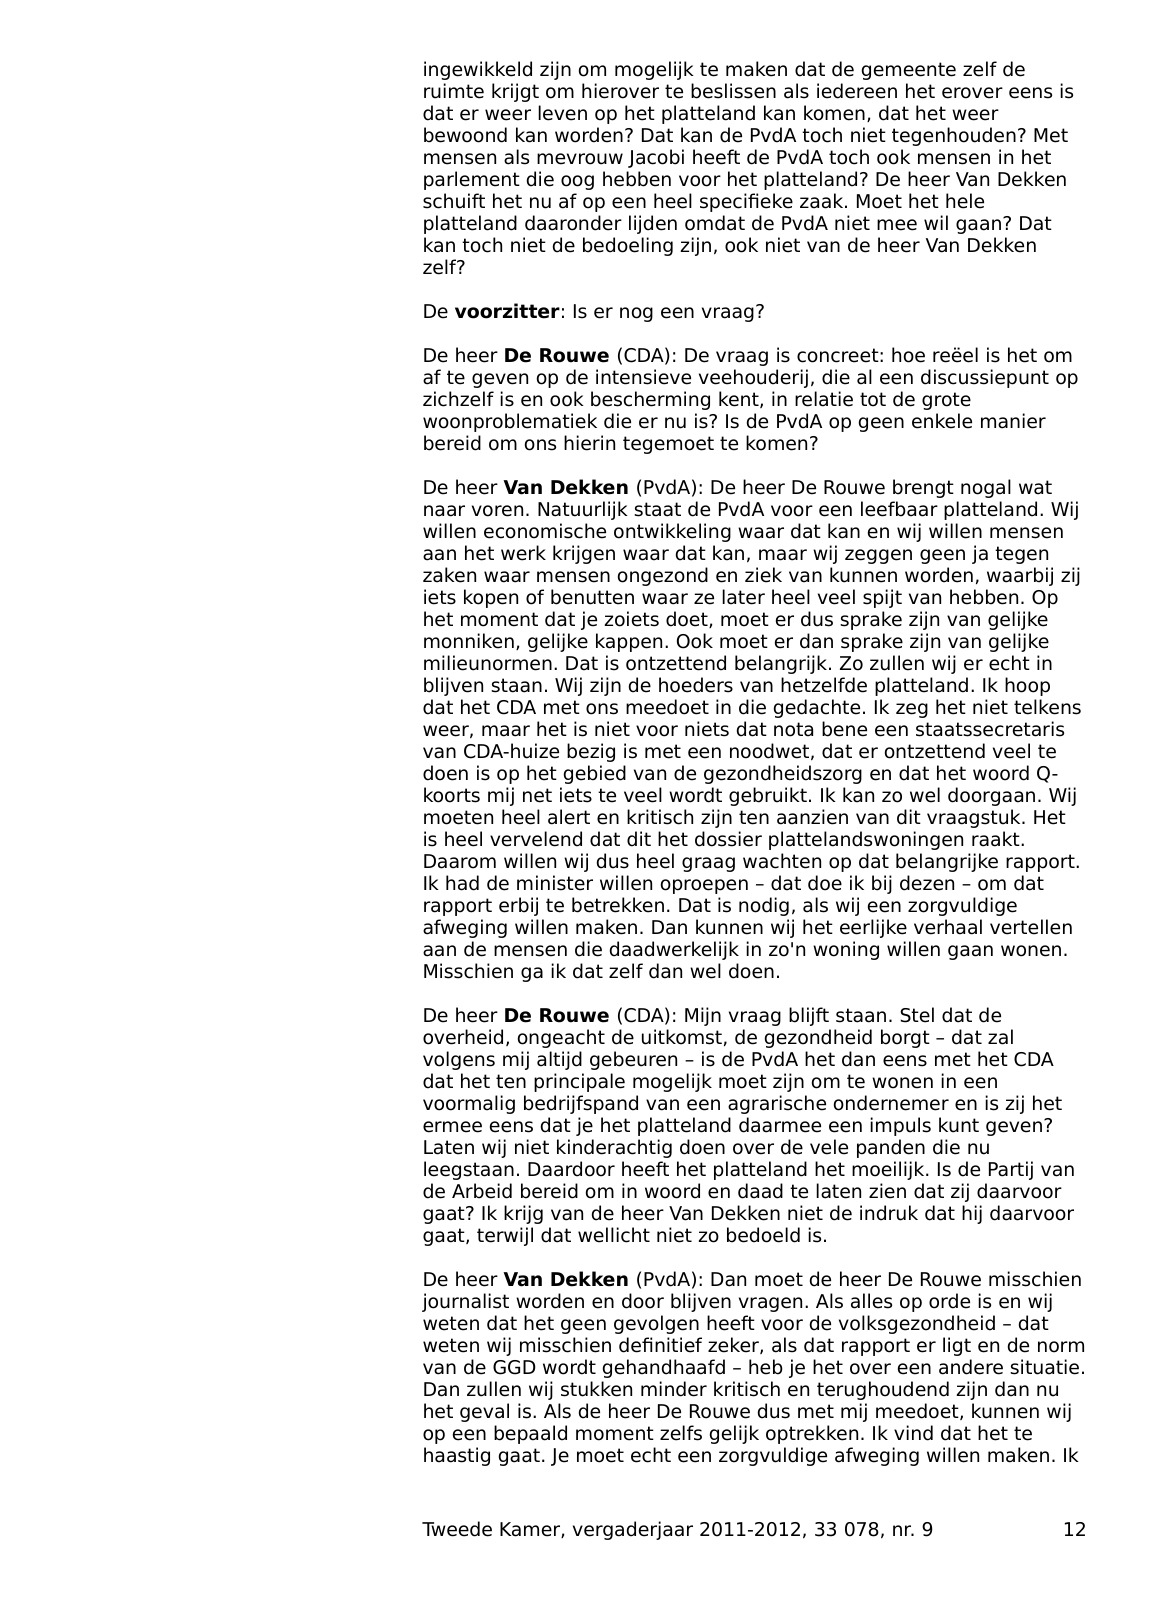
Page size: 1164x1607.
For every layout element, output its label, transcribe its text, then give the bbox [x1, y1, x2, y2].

text ingewikkeld zijn om mogelijk te maken dat de gemeente zelf de ruimte krijgt om hierover te beslissen als iedereen het erover eens is dat er weer leven op het platteland kan komen, dat het weer bewoond kan worden? Dat kan de PvdA toch niet tegenhouden? Met mensen als mevrouw Jacobi heeft de PvdA toch ook mensen in het parlement die oog hebben voor het platteland? De heer Van Dekken schuift het nu af op een heel specifieke zaak. Moet het hele platteland daaronder lijden omdat de PvdA niet mee wil gaan? Dat kan toch niet de bedoeling zijn, ook niet van de heer Van Dekken zelf? [422, 59, 1087, 279]
text De voorzitter: Is er nog een vraag? [422, 301, 1087, 323]
text De heer Van Dekken (PvdA): De heer De Rouwe brengt nogal wat naar voren. Natuurlijk staat de PvdA voor een leefbaar platteland. Wij willen economische ontwikkeling waar dat kan en wij willen mensen aan het werk krijgen waar dat kan, maar wij zeggen geen ja tegen zaken waar mensen ongezond en ziek van kunnen worden, waarbij zij iets kopen of benutten waar ze later heel veel spijt van hebben. Op het moment dat je zoiets doet, moet er dus sprake zijn van gelijke monniken, gelijke kappen. Ook moet er dan sprake zijn van gelijke milieunormen. Dat is ontzettend belangrijk. Zo zullen wij er echt in blijven staan. Wij zijn de hoeders van hetzelfde platteland. Ik hoop dat het CDA met ons meedoet in die gedachte. Ik zeg het niet telkens weer, maar het is niet voor niets dat nota bene een staatssecretaris van CDA-huize bezig is met een noodwet, dat er ontzettend veel te doen is op het gebied van de gezondheidszorg en dat het woord Q-koorts mij net iets te veel wordt gebruikt. Ik kan zo wel doorgaan. Wij moeten heel alert en kritisch zijn ten aanzien van dit vraagstuk. Het is heel vervelend dat dit het dossier plattelandswoningen raakt. Daarom willen wij dus heel graag wachten op dat belangrijke rapport. Ik had de minister willen oproepen – dat doe ik bij dezen – om dat rapport erbij te betrekken. Dat is nodig, als wij een zorgvuldige afweging willen maken. Dan kunnen wij het eerlijke verhaal vertellen aan de mensen die daadwerkelijk in zo'n woning willen gaan wonen. Misschien ga ik dat zelf dan wel doen. [422, 477, 1087, 983]
text De heer De Rouwe (CDA): Mijn vraag blijft staan. Stel dat de overheid, ongeacht de uitkomst, de gezondheid borgt – dat zal volgens mij altijd gebeuren – is de PvdA het dan eens met het CDA dat het ten principale mogelijk moet zijn om te wonen in een voormalig bedrijfspand van een agrarische ondernemer en is zij het ermee eens dat je het platteland daarmee een impuls kunt geven? Laten wij niet kinderachtig doen over de vele panden die nu leegstaan. Daardoor heeft het platteland het moeilijk. Is de Partij van de Arbeid bereid om in woord en daad te laten zien dat zij daarvoor gaat? Ik krijg van de heer Van Dekken niet de indruk dat hij daarvoor gaat, terwijl dat wellicht niet zo bedoeld is. [422, 1005, 1087, 1247]
text De heer Van Dekken (PvdA): Dan moet de heer De Rouwe misschien journalist worden en door blijven vragen. Als alles op orde is en wij weten dat het geen gevolgen heeft voor de volksgezondheid – dat weten wij misschien definitief zeker, als dat rapport er ligt en de norm van de GGD wordt gehandhaafd – heb je het over een andere situatie. Dan zullen wij stukken minder kritisch en terughoudend zijn dan nu het geval is. Als de heer De Rouwe dus met mij meedoet, kunnen wij op een bepaald moment zelfs gelijk optrekken. Ik vind dat het te haastig gaat. Je moet echt een zorgvuldige afweging willen maken. Ik [422, 1269, 1087, 1467]
text De heer De Rouwe (CDA): De vraag is concreet: hoe reëel is het om af te geven op de intensieve veehouderij, die al een discussiepunt op zichzelf is en ook bescherming kent, in relatie tot de grote woonproblematiek die er nu is? Is de PvdA op geen enkele manier bereid om ons hierin tegemoet te komen? [422, 345, 1087, 455]
